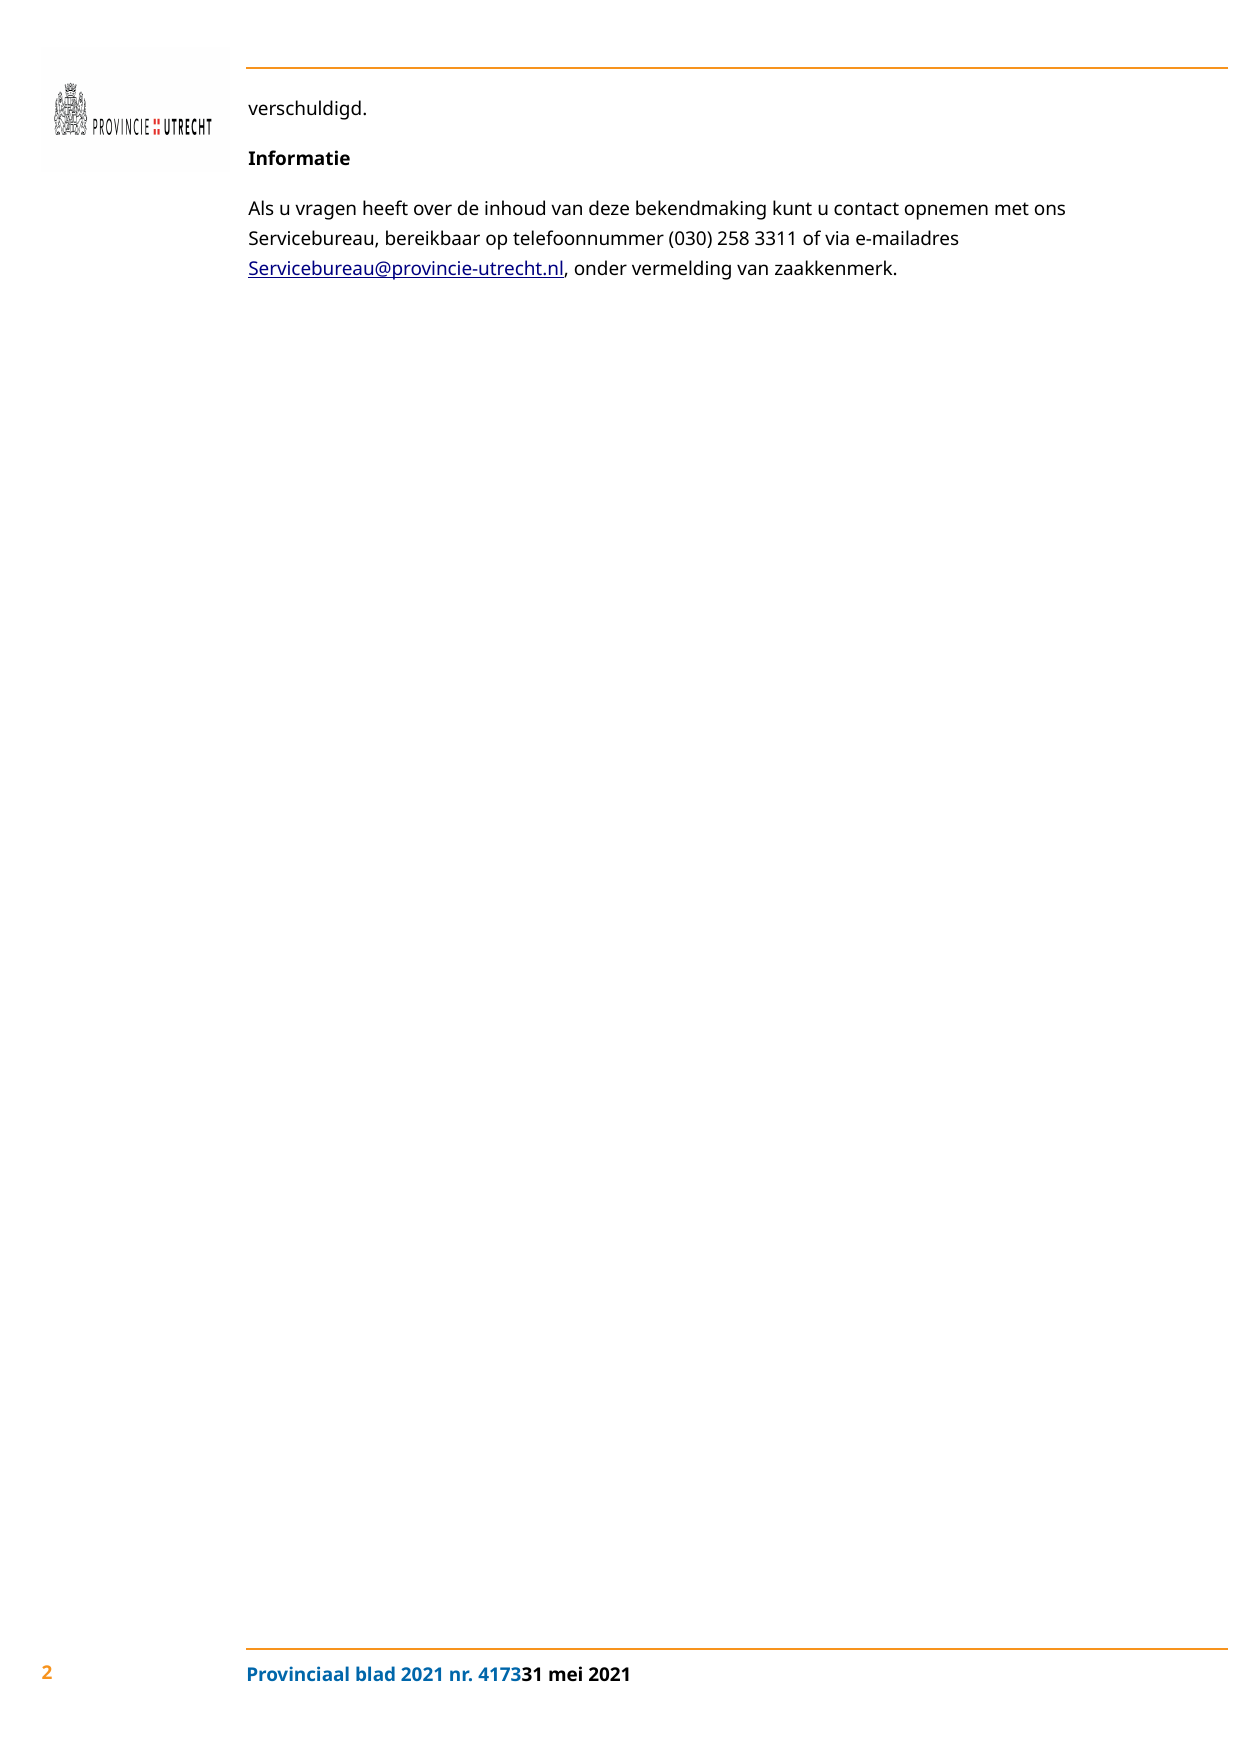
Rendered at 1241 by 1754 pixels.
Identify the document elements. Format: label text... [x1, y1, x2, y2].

text verschuldigd. [248, 95, 1152, 121]
text Informatie [248, 145, 1152, 171]
picture [41, 47, 231, 172]
text Als u vragen heeft over de inhoud van deze bekendmaking kunt u contact opnemen met ons Servicebureau, bereikbaar op telefoonnummer (030) 258 3311 of via e-mailadres Servicebureau@provincie-utrecht.nl, onder vermelding van zaakkenmerk. [248, 196, 1152, 281]
